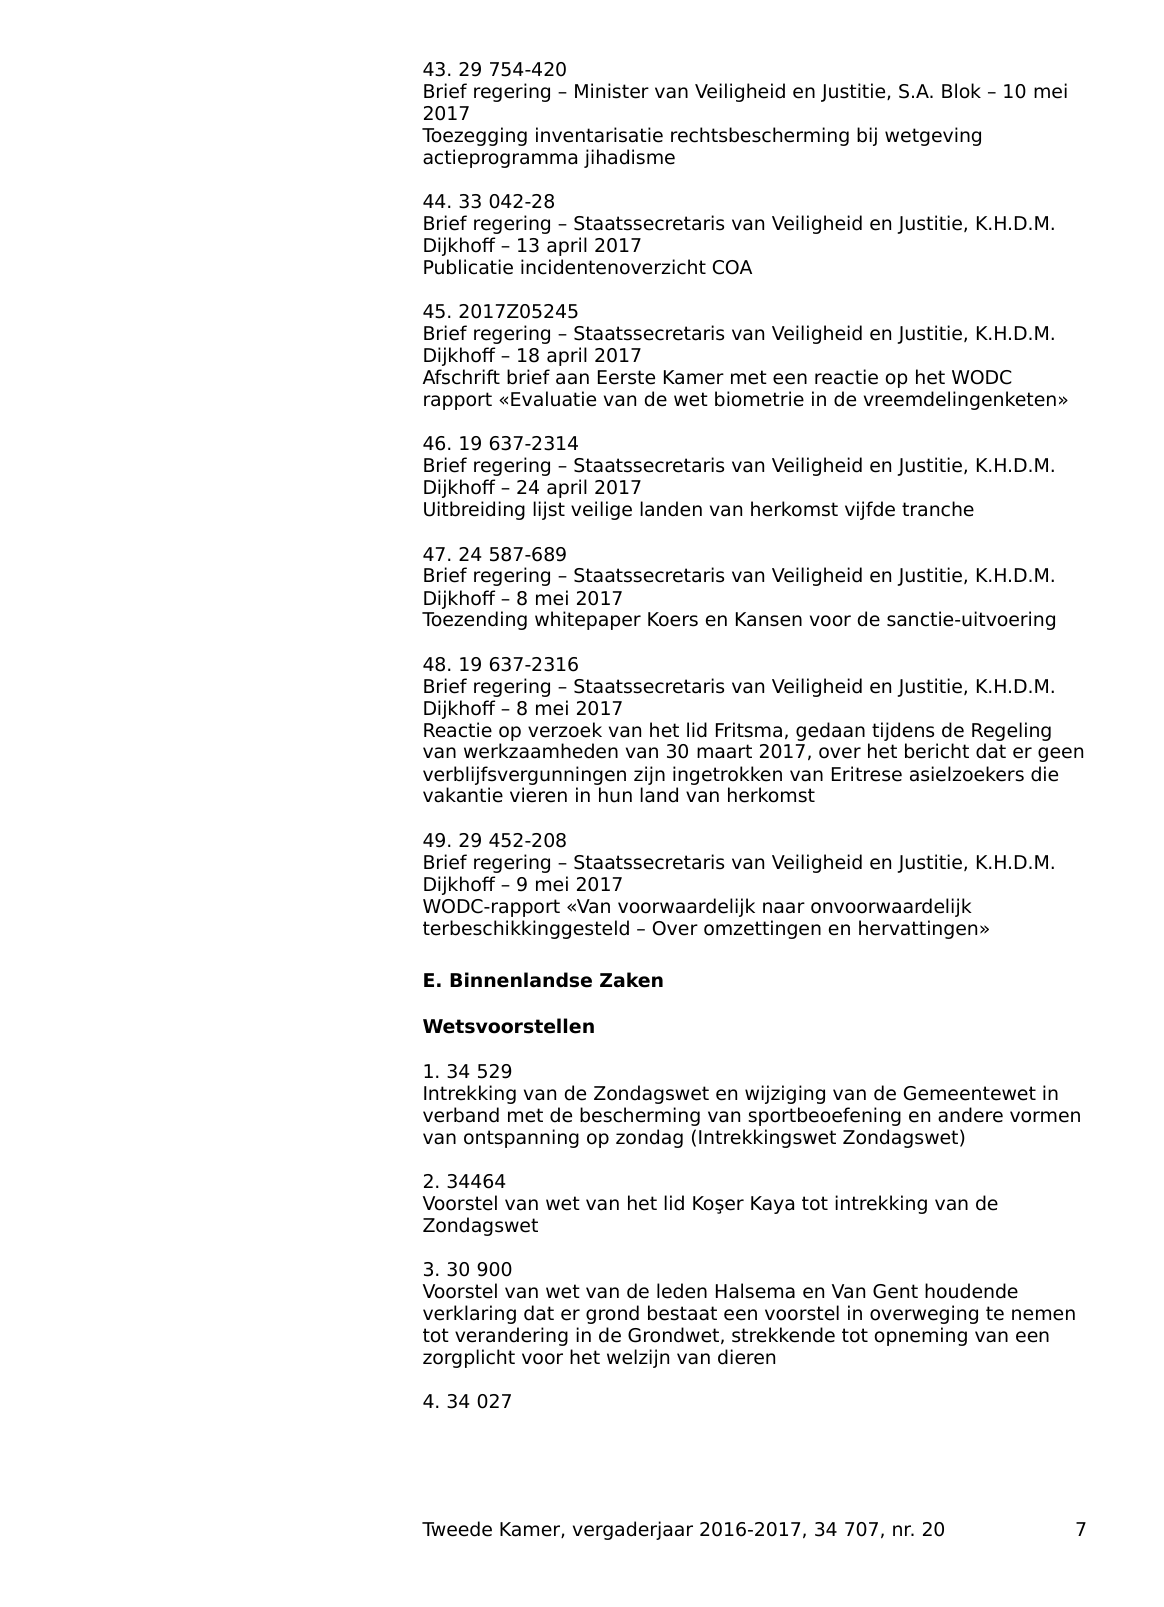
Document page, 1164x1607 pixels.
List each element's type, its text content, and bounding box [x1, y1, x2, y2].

subtitle Wetsvoorstellen [422, 1016, 1087, 1038]
text 1. 34 529 [422, 1061, 1087, 1083]
text 46. 19 637-2314 [422, 433, 1087, 455]
text Voorstel van wet van de leden Halsema en Van Gent houdende verklaring dat er grond bestaat een voorstel in overweging te nemen tot verandering in de Grondwet, strekkende tot opneming van een zorgplicht voor het welzijn van dieren [422, 1281, 1087, 1369]
text 2. 34464 [422, 1171, 1087, 1193]
text Brief regering – Staatssecretaris van Veiligheid en Justitie, K.H.D.M. Dijkhoff – 8 mei 2017 [422, 565, 1087, 609]
text Brief regering – Staatssecretaris van Veiligheid en Justitie, K.H.D.M. Dijkhoff – 8 mei 2017 [422, 676, 1087, 719]
text 49. 29 452-208 [422, 829, 1087, 852]
text Brief regering – Staatssecretaris van Veiligheid en Justitie, K.H.D.M. Dijkhoff – 9 mei 2017 [422, 852, 1087, 896]
text Uitbreiding lijst veilige landen van herkomst vijfde tranche [422, 499, 1087, 521]
subtitle E. Binnenlandse Zaken [422, 969, 1087, 991]
text Brief regering – Minister van Veiligheid en Justitie, S.A. Blok – 10 mei 2017 [422, 81, 1087, 125]
text 45. 2017Z05245 [422, 301, 1087, 323]
text 47. 24 587-689 [422, 543, 1087, 565]
text 44. 33 042-28 [422, 191, 1087, 213]
text Brief regering – Staatssecretaris van Veiligheid en Justitie, K.H.D.M. Dijkhoff – 18 april 2017 [422, 323, 1087, 367]
text Toezegging inventarisatie rechtsbescherming bij wetgeving actieprogramma jihadisme [422, 125, 1087, 169]
text Toezending whitepaper Koers en Kansen voor de sanctie-uitvoering [422, 609, 1087, 631]
text Brief regering – Staatssecretaris van Veiligheid en Justitie, K.H.D.M. Dijkhoff – 13 april 2017 [422, 213, 1087, 257]
text 43. 29 754-420 [422, 59, 1087, 81]
text Voorstel van wet van het lid Koşer Kaya tot intrekking van de Zondagswet [422, 1193, 1087, 1237]
text Intrekking van de Zondagswet en wijziging van de Gemeentewet in verband met de bescherming van sportbeoefening en andere vormen van ontspanning op zondag (Intrekkingswet Zondagswet) [422, 1083, 1087, 1148]
text Afschrift brief aan Eerste Kamer met een reactie op het WODC rapport «Evaluatie van de wet biometrie in de vreemdelingenketen» [422, 367, 1087, 411]
text 48. 19 637-2316 [422, 653, 1087, 676]
text Publicatie incidentenoverzicht COA [422, 257, 1087, 279]
text 3. 30 900 [422, 1259, 1087, 1281]
text Brief regering – Staatssecretaris van Veiligheid en Justitie, K.H.D.M. Dijkhoff – 24 april 2017 [422, 455, 1087, 499]
text WODC-rapport «Van voorwaardelijk naar onvoorwaardelijk terbeschikkinggesteld – Over omzettingen en hervattingen» [422, 896, 1087, 939]
text Reactie op verzoek van het lid Fritsma, gedaan tijdens de Regeling van werkzaamheden van 30 maart 2017, over het bericht dat er geen verblijfsvergunningen zijn ingetrokken van Eritrese asielzoekers die vakantie vieren in hun land van herkomst [422, 719, 1087, 807]
text 4. 34 027 [422, 1391, 1087, 1413]
